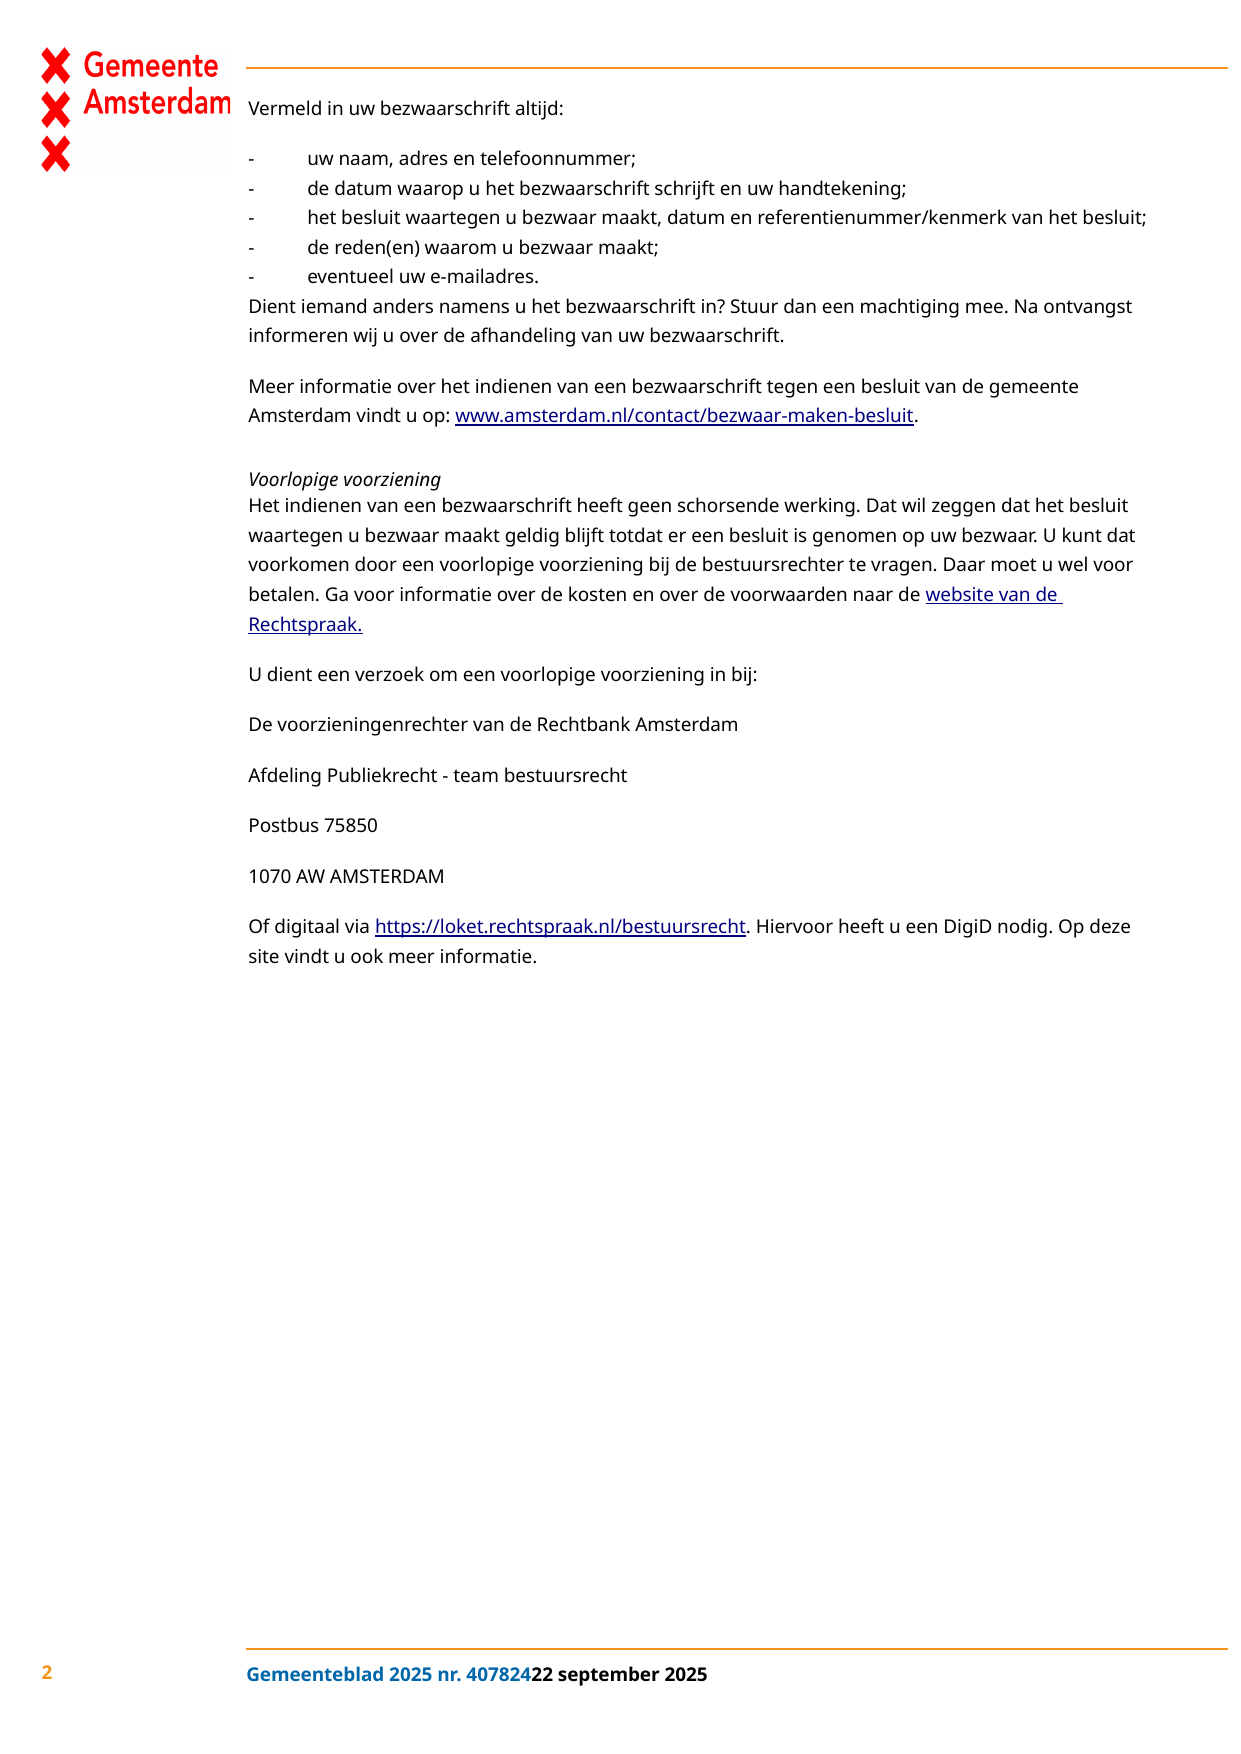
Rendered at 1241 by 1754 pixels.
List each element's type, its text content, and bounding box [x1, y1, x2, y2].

text Vermeld in uw bezwaarschrift altijd: [248, 95, 1152, 121]
text Voorlopige voorziening [248, 467, 1152, 492]
picture [41, 47, 231, 172]
text Het indienen van een bezwaarschrift heeft geen schorsende werking. Dat wil zeggen dat het besluit waartegen u bezwaar maakt geldig blijft totdat er een besluit is genomen op uw bezwaar. U kunt dat voorkomen door een voorlopige voorziening bij de bestuursrechter te vragen. Daar moet u wel voor betalen. Ga voor informatie over de kosten en over de voorwaarden naar de website van de Rechtspraak. [248, 492, 1152, 636]
list de reden(en) waarom u bezwaar maakt; [248, 234, 1152, 260]
text 1070 AW AMSTERDAM [248, 863, 1152, 888]
text Postbus 75850 [248, 812, 1152, 838]
list eventueel uw e-mailadres. [248, 263, 1152, 289]
text U dient een verzoek om een voorlopige voorziening in bij: [248, 661, 1152, 687]
list uw naam, adres en telefoonnummer; [248, 145, 1152, 171]
text Afdeling Publiekrecht - team bestuursrecht [248, 762, 1152, 788]
text Of digitaal via https://loket.rechtspraak.nl/bestuursrecht. Hiervoor heeft u een DigiD nodig. Op deze site vindt u ook meer informatie. [248, 913, 1152, 968]
text Dient iemand anders namens u het bezwaarschrift in? Stuur dan een machtiging mee. Na ontvangst informeren wij u over de afhandeling van uw bezwaarschrift. [248, 293, 1152, 348]
text De voorzieningenrechter van de Rechtbank Amsterdam [248, 712, 1152, 737]
list de datum waarop u het bezwaarschrift schrijft en uw handtekening; [248, 175, 1152, 201]
list het besluit waartegen u bezwaar maakt, datum en referentienummer/kenmerk van het besluit; [248, 204, 1152, 230]
text Meer informatie over het indienen van een bezwaarschrift tegen een besluit van de gemeente Amsterdam vindt u op: www.amsterdam.nl/contact/bezwaar-maken-besluit. [248, 373, 1152, 428]
